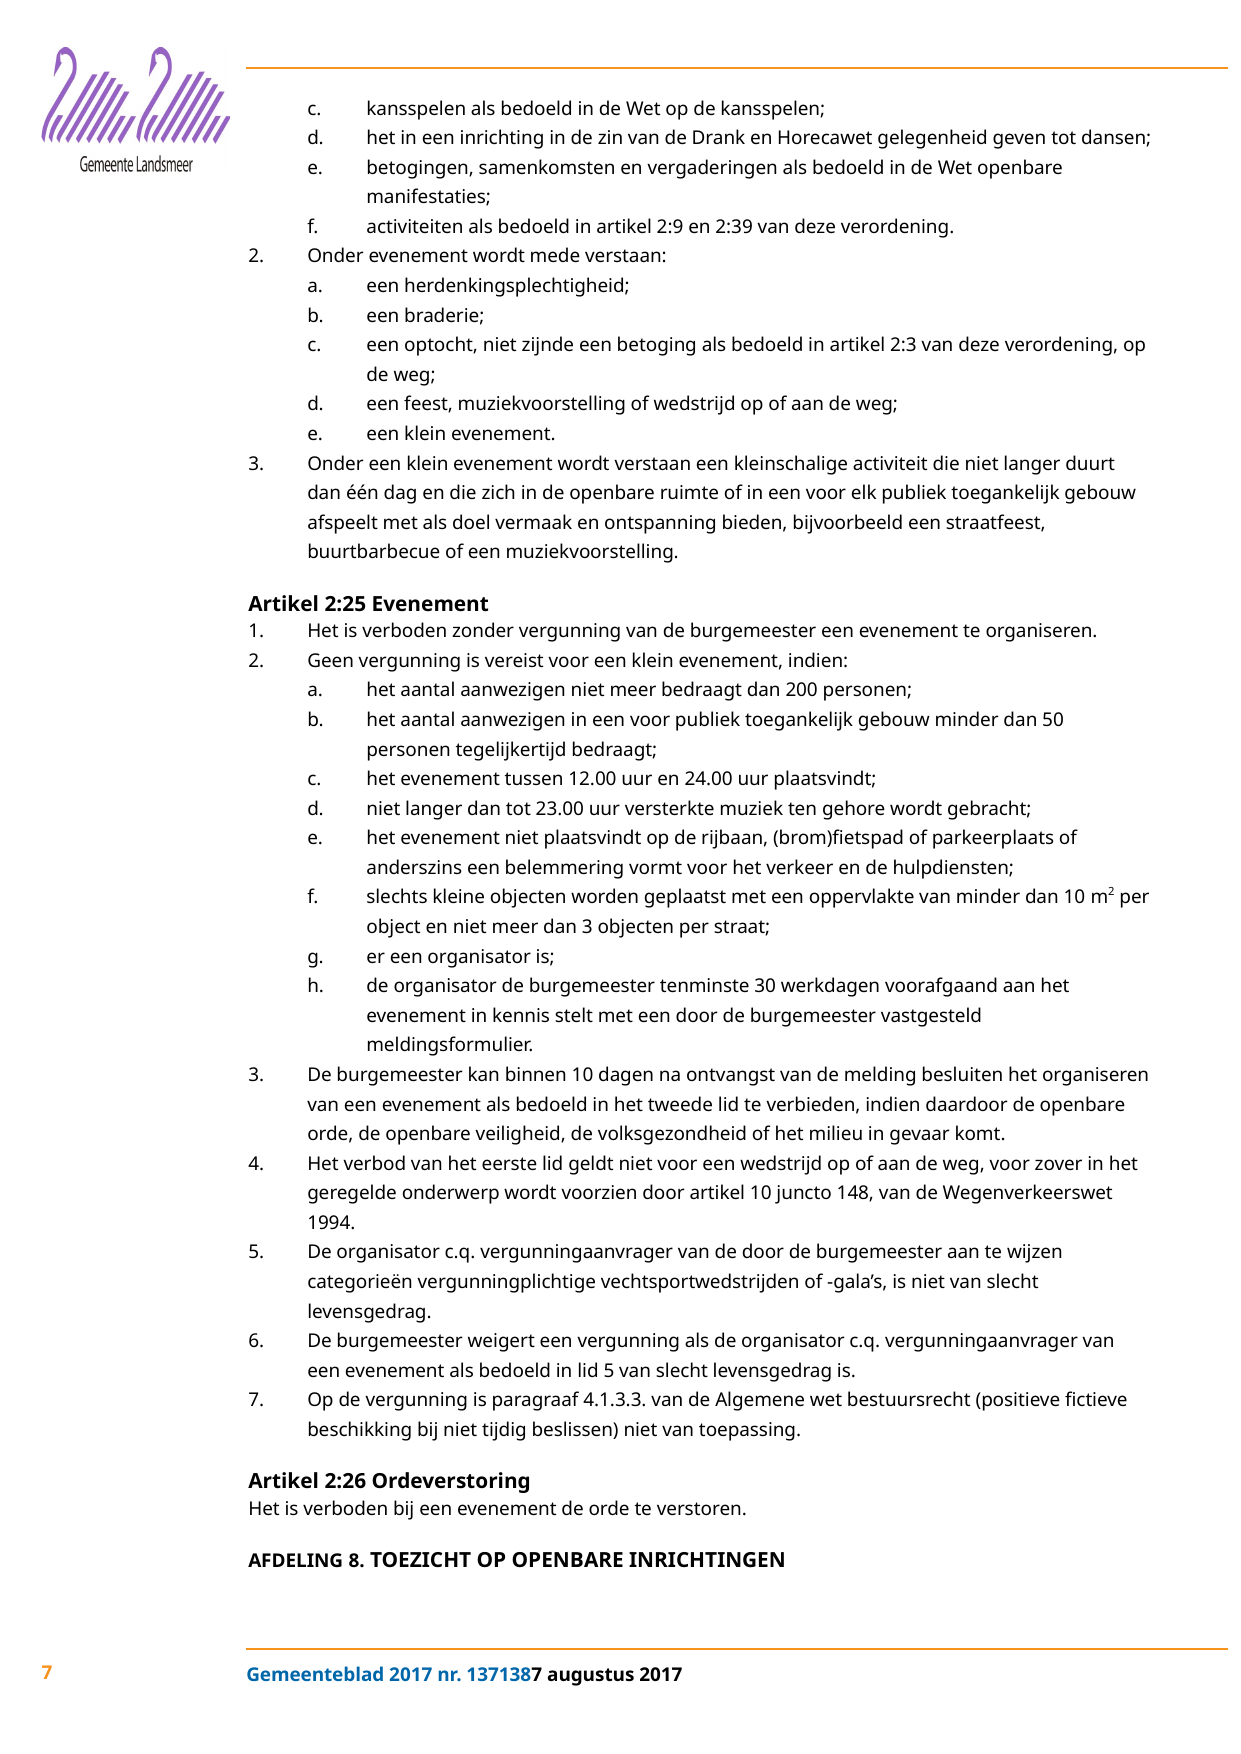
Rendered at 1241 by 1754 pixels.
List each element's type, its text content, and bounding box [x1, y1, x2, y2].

list activiteiten als bedoeld in artikel 2:9 en 2:39 van deze verordening. [307, 213, 1152, 239]
list een klein evenement. [307, 420, 1152, 446]
list Op de vergunning is paragraaf 4.1.3.3. van de Algemene wet bestuursrecht (positieve fictieve beschikking bij niet tijdig beslissen) niet van toepassing. [248, 1387, 1152, 1442]
list Onder een klein evenement wordt verstaan een kleinschalige activiteit die niet langer duurt dan één dag en die zich in de openbare ruimte of in een voor elk publiek toegankelijk gebouw afspeelt met als doel vermaak en ontspanning bieden, bijvoorbeeld een straatfeest, buurtbarbecue of een muziekvoorstelling. [248, 450, 1152, 564]
list slechts kleine objecten worden geplaatst met een oppervlakte van minder dan 10 m2 per object en niet meer dan 3 objecten per straat; [307, 884, 1152, 939]
list kansspelen als bedoeld in de Wet op de kansspelen; [307, 95, 1152, 121]
list De burgemeester weigert een vergunning als de organisator c.q. vergunningaanvrager van een evenement als bedoeld in lid 5 van slecht levensgedrag is. [248, 1327, 1152, 1383]
text AFDELING 8. TOEZICHT OP OPENBARE INRICHTINGEN [248, 1545, 1152, 1574]
list een optocht, niet zijnde een betoging als bedoeld in artikel 2:3 van deze verordening, op de weg; [307, 331, 1152, 387]
list het evenement tussen 12.00 uur en 24.00 uur plaatsvindt; [307, 765, 1152, 791]
list De burgemeester kan binnen 10 dagen na ontvangst van de melding besluiten het organiseren van een evenement als bedoeld in het tweede lid te verbieden, indien daardoor de openbare orde, de openbare veiligheid, de volksgezondheid of het milieu in gevaar komt. [248, 1061, 1152, 1146]
list een feest, muziekvoorstelling of wedstrijd op of aan de weg; [307, 391, 1152, 416]
list de organisator de burgemeester tenminste 30 werkdagen voorafgaand aan het evenement in kennis stelt met een door de burgemeester vastgesteld meldingsformulier. [307, 972, 1152, 1057]
list een braderie; [307, 302, 1152, 328]
text Het is verboden bij een evenement de orde te verstoren. [248, 1495, 1152, 1521]
list De organisator c.q. vergunningaanvrager van de door de burgemeester aan te wijzen categorieën vergunningplichtige vechtsportwedstrijden of -gala’s, is niet van slecht levensgedrag. [248, 1239, 1152, 1323]
list Geen vergunning is vereist voor een klein evenement, indien: [248, 647, 1152, 673]
picture [41, 47, 231, 172]
list het evenement niet plaatsvindt op de rijbaan, (brom)fietspad of parkeerplaats of anderszins een belemmering vormt voor het verkeer en de hulpdiensten; [307, 824, 1152, 880]
list het aantal aanwezigen niet meer bedraagt dan 200 personen; [307, 677, 1152, 702]
text Artikel 2:25 Evenement [248, 589, 1152, 617]
list betogingen, samenkomsten en vergaderingen als bedoeld in de Wet openbare manifestaties; [307, 154, 1152, 209]
list het in een inrichting in de zin van de Drank en Horecawet gelegenheid geven tot dansen; [307, 124, 1152, 150]
text Artikel 2:26 Ordeverstoring [248, 1467, 1152, 1495]
list er een organisator is; [307, 943, 1152, 968]
list een herdenkingsplechtigheid; [307, 272, 1152, 298]
list Onder evenement wordt mede verstaan: [248, 243, 1152, 268]
list niet langer dan tot 23.00 uur versterkte muziek ten gehore wordt gebracht; [307, 795, 1152, 821]
list het aantal aanwezigen in een voor publiek toegankelijk gebouw minder dan 50 personen tegelijkertijd bedraagt; [307, 706, 1152, 761]
list Het is verboden zonder vergunning van de burgemeester een evenement te organiseren. [248, 617, 1152, 643]
list Het verbod van het eerste lid geldt niet voor een wedstrijd op of aan de weg, voor zover in het geregelde onderwerp wordt voorzien door artikel 10 juncto 148, van de Wegenverkeerswet 1994. [248, 1150, 1152, 1235]
